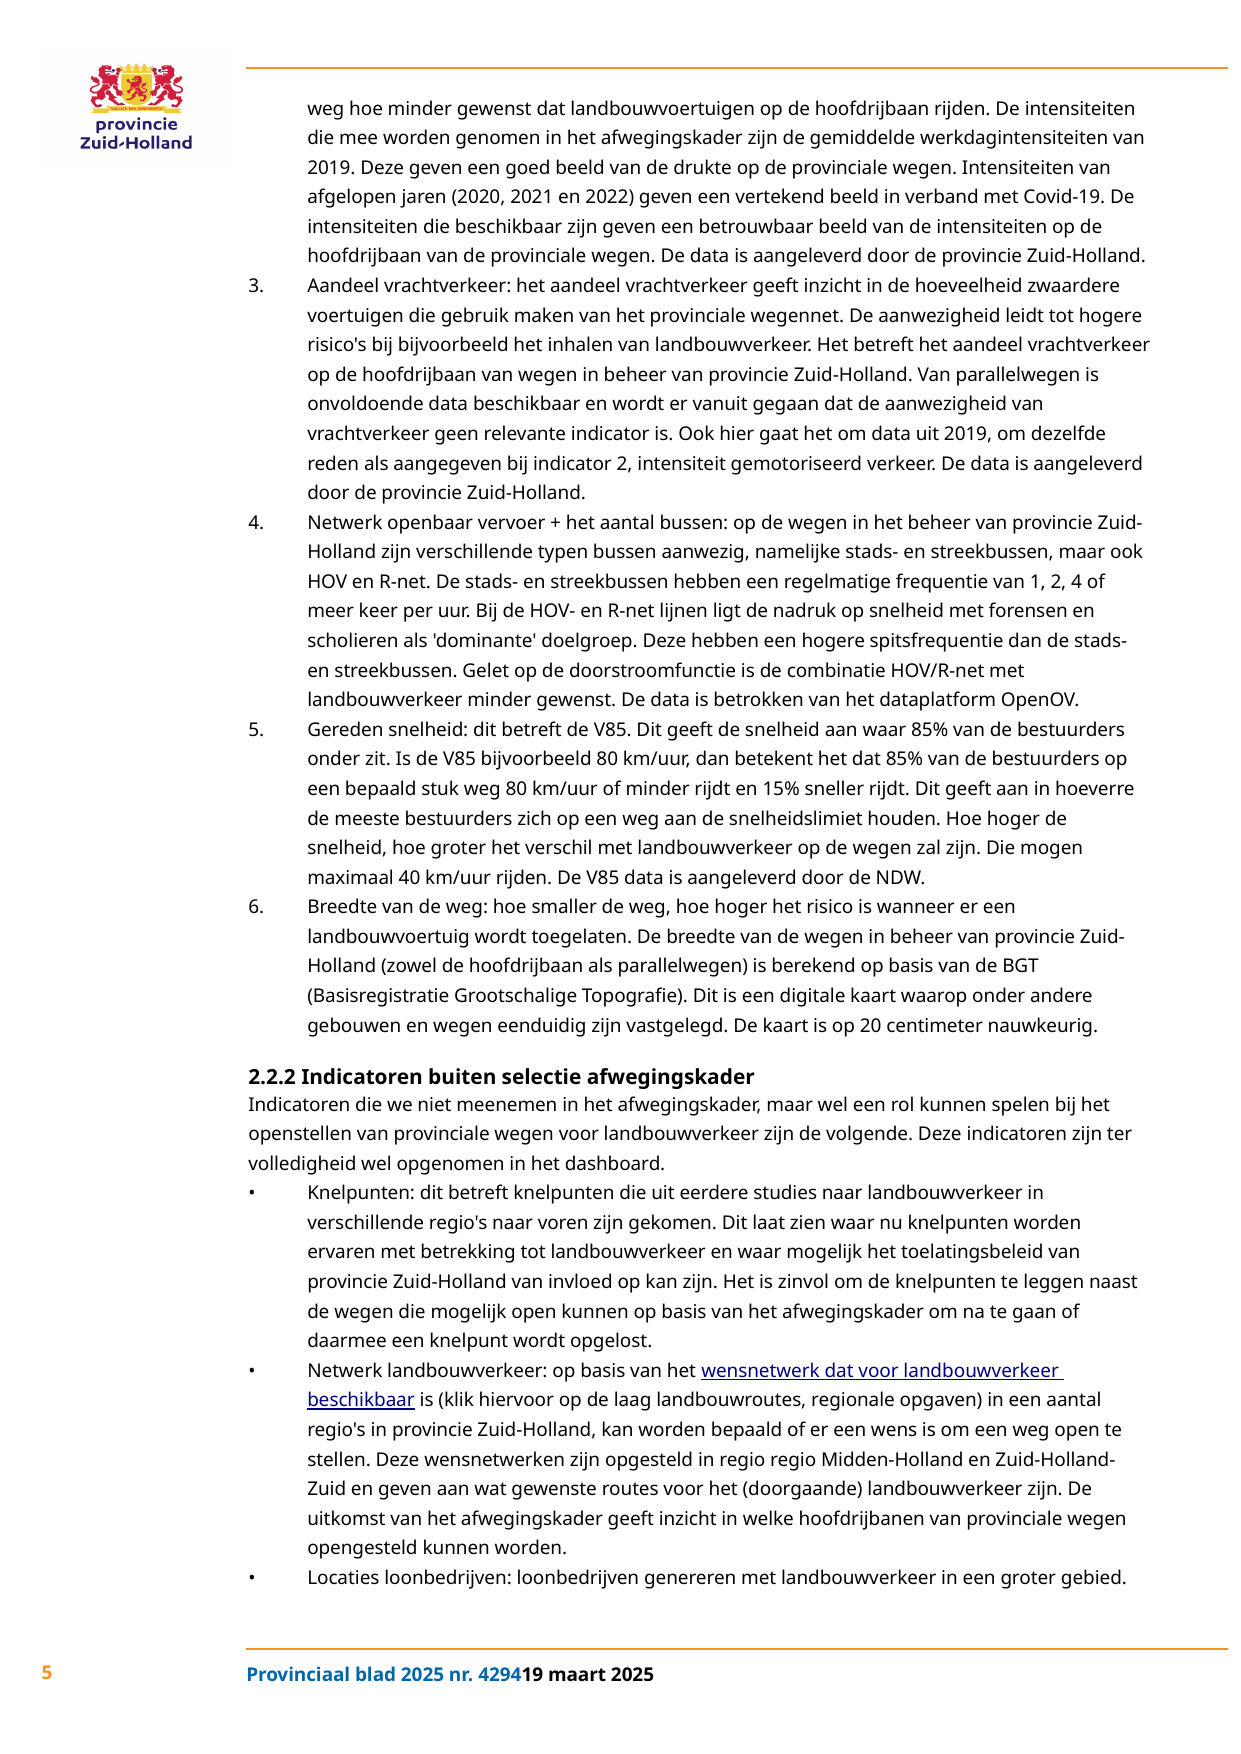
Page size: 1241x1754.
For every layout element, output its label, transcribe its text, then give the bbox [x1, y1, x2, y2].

picture [41, 47, 231, 172]
list Breedte van de weg: hoe smaller de weg, hoe hoger het risico is wanneer er een landbouwvoertuig wordt toegelaten. De breedte van de wegen in beheer van provincie Zuid-Holland (zowel de hoofdrijbaan als parallelwegen) is berekend op basis van de BGT (Basisregistratie Grootschalige Topografie). Dit is een digitale kaart waarop onder andere gebouwen en wegen eenduidig zijn vastgelegd. De kaart is op 20 centimeter nauwkeurig. [248, 893, 1152, 1038]
list Knelpunten: dit betreft knelpunten die uit eerdere studies naar landbouwverkeer in verschillende regio's naar voren zijn gekomen. Dit laat zien waar nu knelpunten worden ervaren met betrekking tot landbouwverkeer en waar mogelijk het toelatingsbeleid van provincie Zuid-Holland van invloed op kan zijn. Het is zinvol om de knelpunten te leggen naast de wegen die mogelijk open kunnen op basis van het afwegingskader om na te gaan of daarmee een knelpunt wordt opgelost. [248, 1179, 1152, 1353]
list Netwerk openbaar vervoer + het aantal bussen: op de wegen in het beheer van provincie Zuid-Holland zijn verschillende typen bussen aanwezig, namelijke stads- en streekbussen, maar ook HOV en R-net. De stads- en streekbussen hebben een regelmatige frequentie van 1, 2, 4 of meer keer per uur. Bij de HOV- en R-net lijnen ligt de nadruk op snelheid met forensen en scholieren als 'dominante' doelgroep. Deze hebben een hogere spitsfrequentie dan de stads- en streekbussen. Gelet op de doorstroomfunctie is de combinatie HOV/R-net met landbouwverkeer minder gewenst. De data is betrokken van het dataplatform OpenOV. [248, 509, 1152, 712]
text 2.2.2 Indicatoren buiten selectie afwegingskader [248, 1062, 1152, 1091]
list Netwerk landbouwverkeer: op basis van het wensnetwerk dat voor landbouwverkeer beschikbaar is (klik hiervoor op de laag landbouwroutes, regionale opgaven) in een aantal regio's in provincie Zuid-Holland, kan worden bepaald of er een wens is om een weg open te stellen. Deze wensnetwerken zijn opgesteld in regio regio Midden-Holland en Zuid-Holland-Zuid en geven aan wat gewenste routes voor het (doorgaande) landbouwverkeer zijn. De uitkomst van het afwegingskader geeft inzicht in welke hoofdrijbanen van provinciale wegen opengesteld kunnen worden. [248, 1357, 1152, 1560]
list Aandeel vrachtverkeer: het aandeel vrachtverkeer geeft inzicht in de hoeveelheid zwaardere voertuigen die gebruik maken van het provinciale wegennet. De aanwezigheid leidt tot hogere risico's bij bijvoorbeeld het inhalen van landbouwverkeer. Het betreft het aandeel vrachtverkeer op de hoofdrijbaan van wegen in beheer van provincie Zuid-Holland. Van parallelwegen is onvoldoende data beschikbaar en wordt er vanuit gegaan dat de aanwezigheid van vrachtverkeer geen relevante indicator is. Ook hier gaat het om data uit 2019, om dezelfde reden als aangegeven bij indicator 2, intensiteit gemotoriseerd verkeer. De data is aangeleverd door de provincie Zuid-Holland. [248, 272, 1152, 505]
text Indicatoren die we niet meenemen in het afwegingskader, maar wel een rol kunnen spelen bij het openstellen van provinciale wegen voor landbouwverkeer zijn de volgende. Deze indicatoren zijn ter volledigheid wel opgenomen in het dashboard. [248, 1091, 1152, 1176]
list Locaties loonbedrijven: loonbedrijven genereren met landbouwverkeer in een groter gebied. [248, 1564, 1152, 1590]
list weg hoe minder gewenst dat landbouwvoertuigen op de hoofdrijbaan rijden. De intensiteiten die mee worden genomen in het afwegingskader zijn de gemiddelde werkdagintensiteiten van 2019. Deze geven een goed beeld van de drukte op de provinciale wegen. Intensiteiten van afgelopen jaren (2020, 2021 en 2022) geven een vertekend beeld in verband met Covid-19. De intensiteiten die beschikbaar zijn geven een betrouwbaar beeld van de intensiteiten op de hoofdrijbaan van de provinciale wegen. De data is aangeleverd door de provincie Zuid-Holland. [248, 95, 1152, 268]
list Gereden snelheid: dit betreft de V85. Dit geeft de snelheid aan waar 85% van de bestuurders onder zit. Is de V85 bijvoorbeeld 80 km/uur, dan betekent het dat 85% van de bestuurders op een bepaald stuk weg 80 km/uur of minder rijdt en 15% sneller rijdt. Dit geeft aan in hoeverre de meeste bestuurders zich op een weg aan de snelheidslimiet houden. Hoe hoger de snelheid, hoe groter het verschil met landbouwverkeer op de wegen zal zijn. Die mogen maximaal 40 km/uur rijden. De V85 data is aangeleverd door de NDW. [248, 716, 1152, 890]
